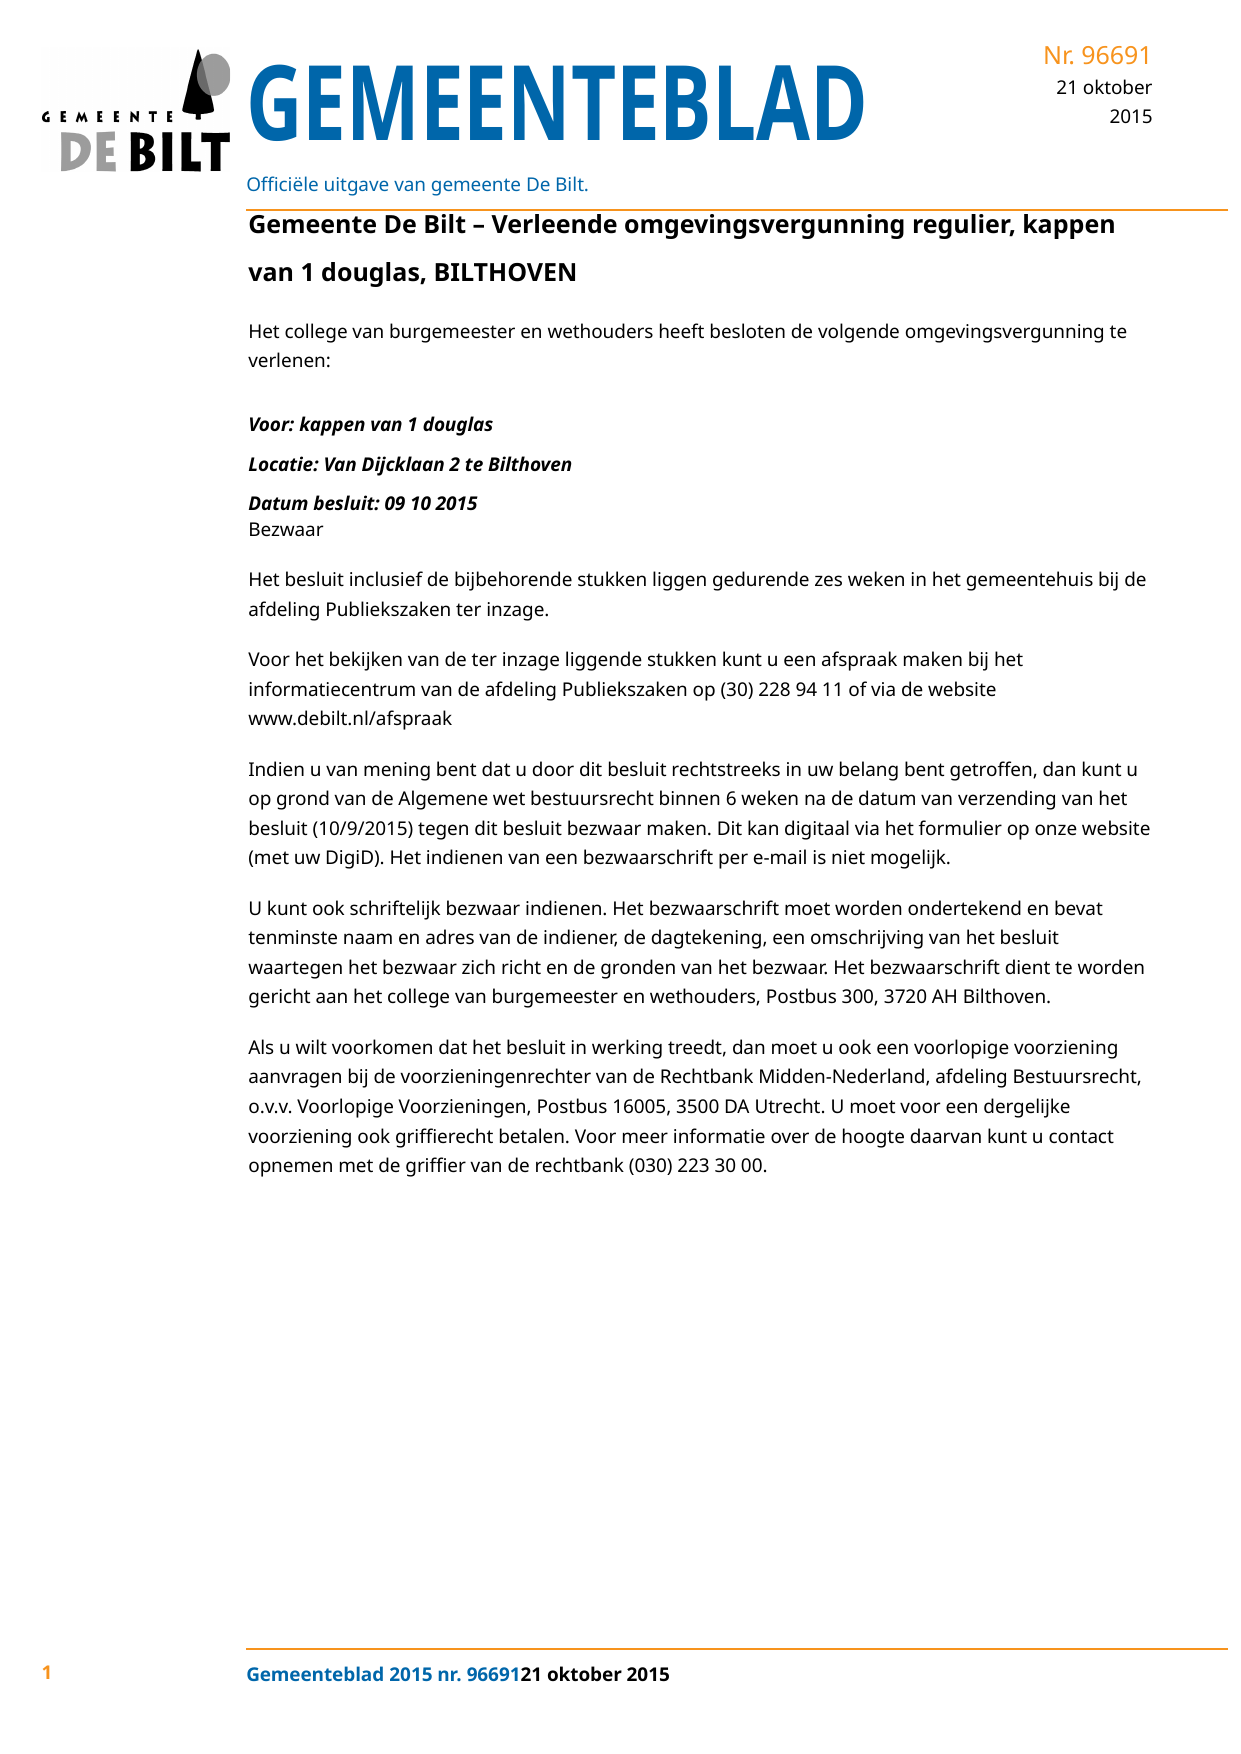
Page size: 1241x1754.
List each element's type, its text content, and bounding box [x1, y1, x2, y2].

text Bezwaar [248, 516, 1152, 541]
text U kunt ook schriftelijk bezwaar indienen. Het bezwaarschrift moet worden ondertekend en bevat tenminste naam en adres van de indiener, de dagtekening, een omschrijving van het besluit waartegen het bezwaar zich richt en de gronden van het bezwaar. Het bezwaarschrift dient te worden gericht aan het college van burgemeester en wethouders, Postbus 300, 3720 AH Bilthoven. [248, 895, 1152, 1009]
text Voor het bekijken van de ter inzage liggende stukken kunt u een afspraak maken bij het informatiecentrum van de afdeling Publiekszaken op (30) 228 94 11 of via de website www.debilt.nl/afspraak [248, 646, 1152, 731]
text Locatie: Van Dijcklaan 2 te Bilthoven [248, 451, 1152, 476]
picture [41, 47, 231, 172]
text Gemeente De Bilt – Verleende omgevingsvergunning regulier, kappen van 1 douglas, BILTHOVEN [248, 211, 1152, 288]
text Voor: kappen van 1 douglas [248, 411, 1152, 437]
text Datum besluit: 09 10 2015 [248, 490, 1152, 516]
text Als u wilt voorkomen dat het besluit in werking treedt, dan moet u ook een voorlopige voorziening aanvragen bij de voorzieningenrechter van de Rechtbank Midden-Nederland, afdeling Bestuursrecht, o.v.v. Voorlopige Voorzieningen, Postbus 16005, 3500 DA Utrecht. U moet voor een dergelijke voorziening ook griffierecht betalen. Voor meer informatie over de hoogte daarvan kunt u contact opnemen met de griffier van de rechtbank (030) 223 30 00. [248, 1034, 1152, 1178]
text Het besluit inclusief de bijbehorende stukken liggen gedurende zes weken in het gemeentehuis bij de afdeling Publiekszaken ter inzage. [248, 566, 1152, 621]
text Het college van burgemeester en wethouders heeft besloten de volgende omgevingsvergunning te verlenen: [248, 318, 1152, 373]
text Indien u van mening bent dat u door dit besluit rechtstreeks in uw belang bent getroffen, dan kunt u op grond van de Algemene wet bestuursrecht binnen 6 weken na de datum van verzending van het besluit (10/9/2015) tegen dit besluit bezwaar maken. Dit kan digitaal via het formulier op onze website (met uw DigiD). Het indienen van een bezwaarschrift per e-mail is niet mogelijk. [248, 756, 1152, 870]
